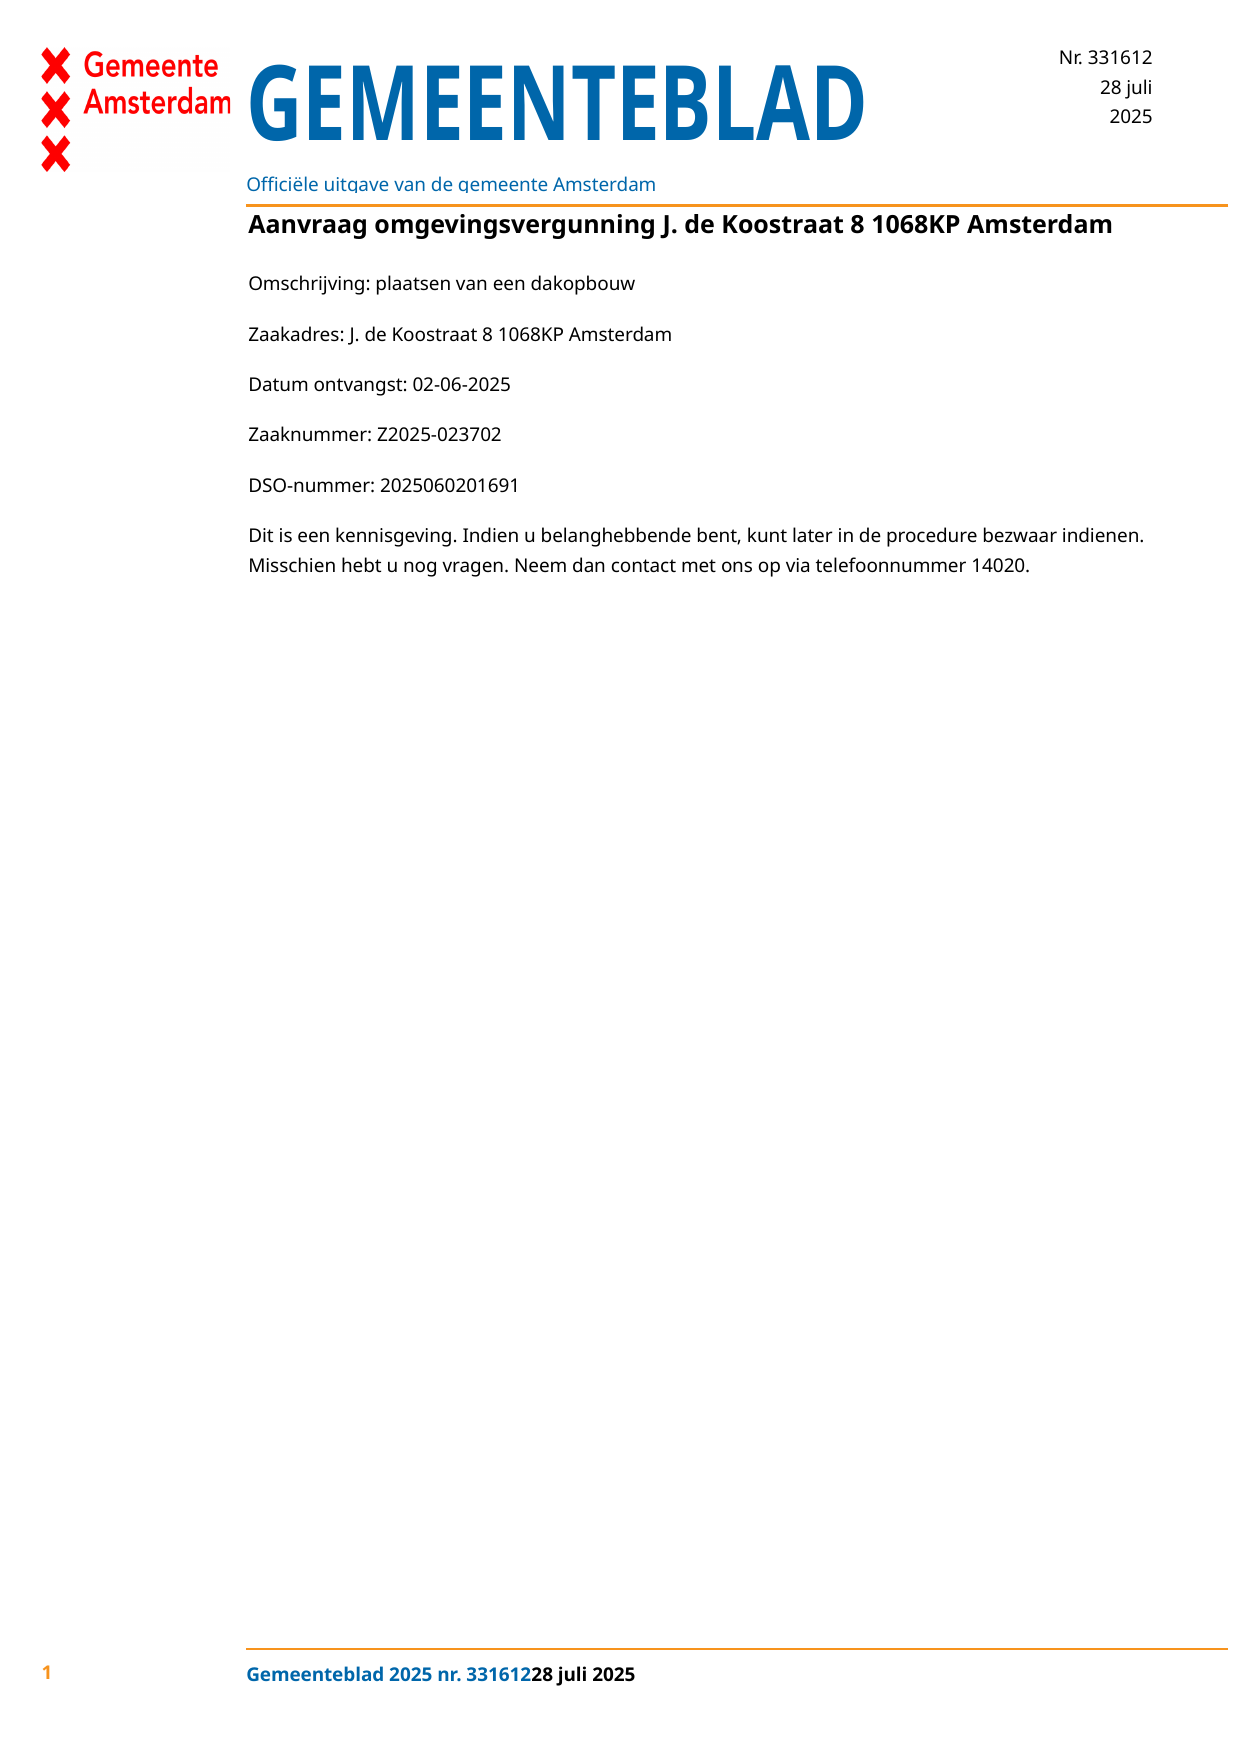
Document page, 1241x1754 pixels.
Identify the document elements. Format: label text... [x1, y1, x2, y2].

text Zaaknummer: Z2025-023702 [248, 422, 1152, 447]
picture [41, 47, 231, 172]
text Zaakadres: J. de Koostraat 8 1068KP Amsterdam [248, 321, 1152, 346]
text Omschrijving: plaatsen van een dakopbouw [248, 270, 1152, 296]
text Dit is een kennisgeving. Indien u belanghebbende bent, kunt later in de procedure bezwaar indienen. Misschien hebt u nog vragen. Neem dan contact met ons op via telefoonnummer 14020. [248, 522, 1152, 578]
text Datum ontvangst: 02-06-2025 [248, 371, 1152, 397]
text Aanvraag omgevingsvergunning J. de Koostraat 8 1068KP Amsterdam [248, 207, 1152, 241]
text DSO-nummer: 2025060201691 [248, 472, 1152, 498]
